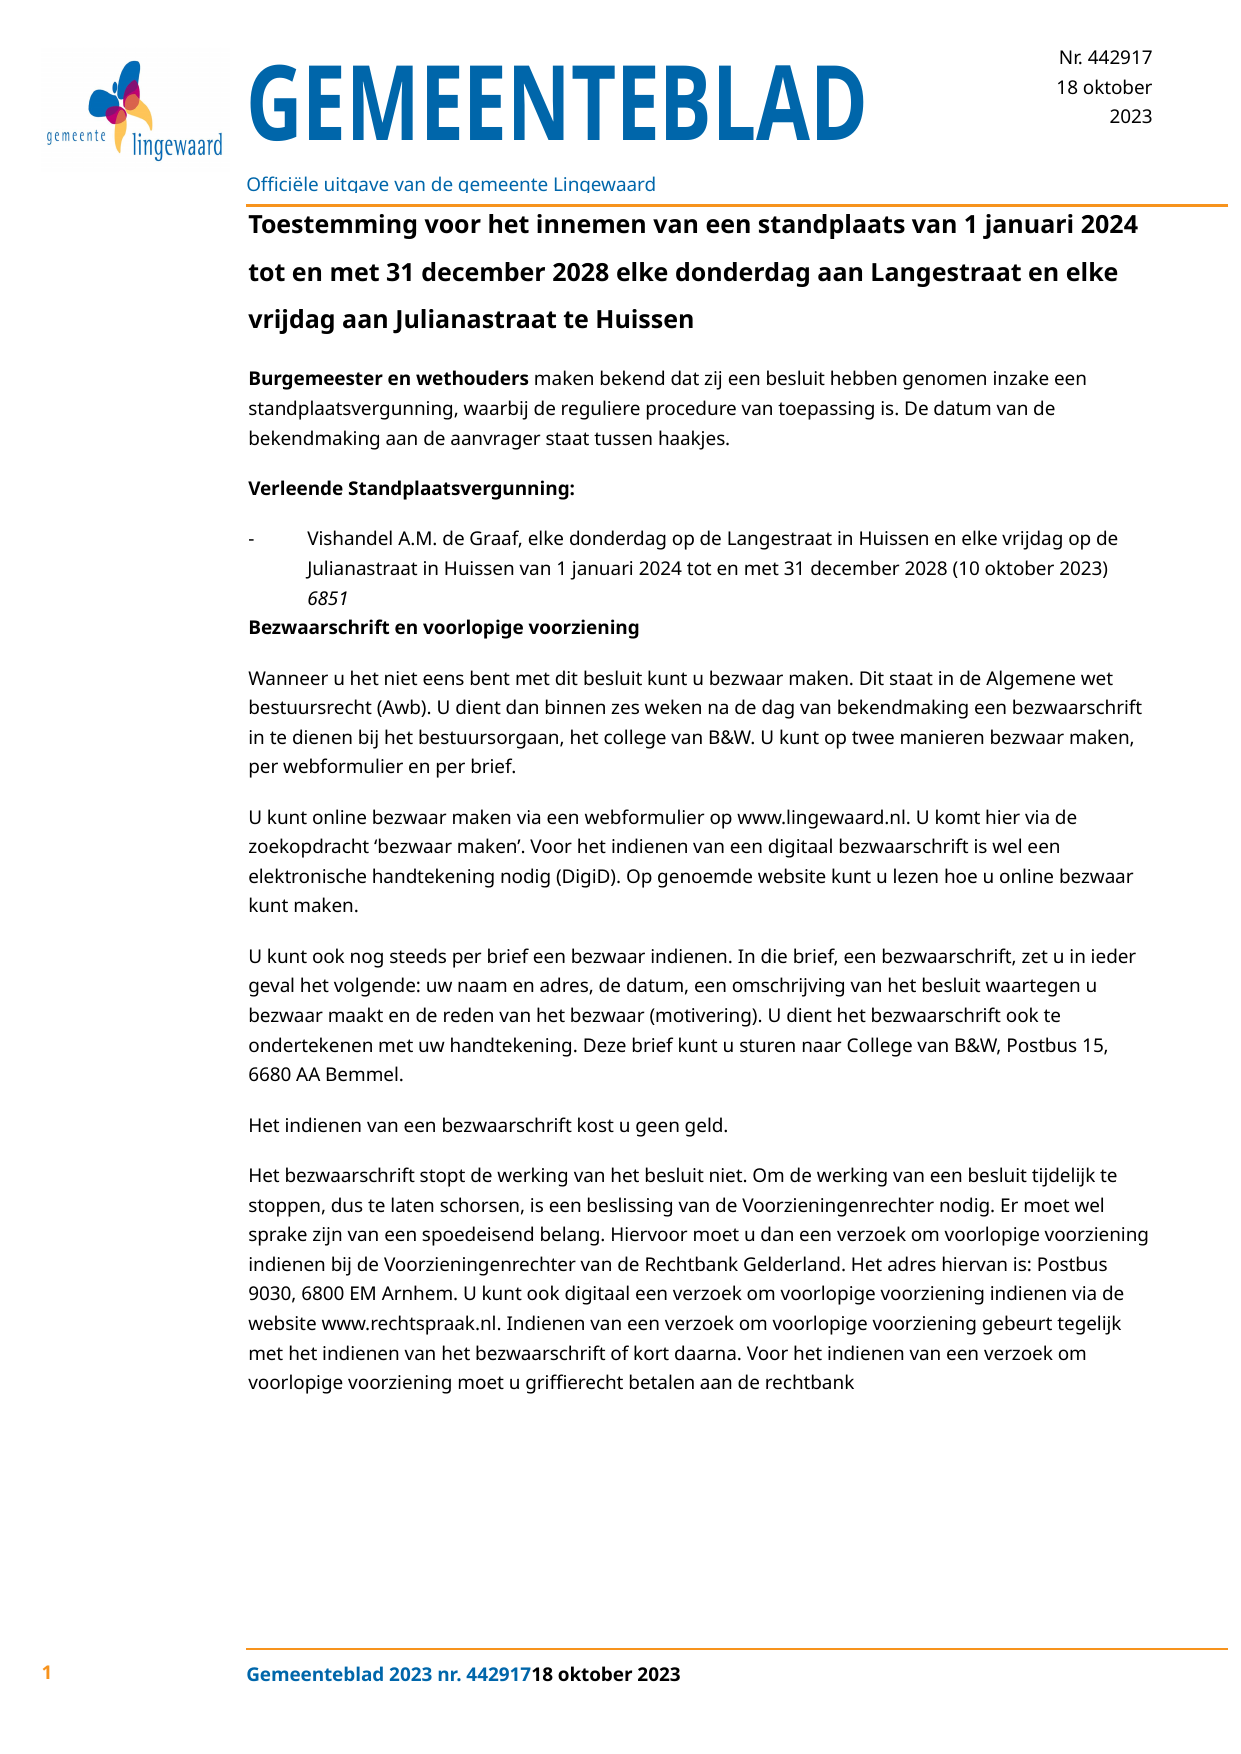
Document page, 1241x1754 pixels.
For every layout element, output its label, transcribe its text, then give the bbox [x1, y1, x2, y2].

text Burgemeester en wethouders maken bekend dat zij een besluit hebben genomen inzake een standplaatsvergunning, waarbij de reguliere procedure van toepassing is. De datum van de bekendmaking aan de aanvrager staat tussen haakjes. [248, 366, 1152, 450]
list Vishandel A.M. de Graaf, elke donderdag op de Langestraat in Huissen en elke vrijdag op de Julianastraat in Huissen van 1 januari 2024 tot en met 31 december 2028 (10 oktober 2023) 6851 [248, 526, 1152, 610]
text Het indienen van een bezwaarschrift kost u geen geld. [248, 1112, 1152, 1137]
text Het bezwaarschrift stopt de werking van het besluit niet. Om de werking van een besluit tijdelijk te stoppen, dus te laten schorsen, is een beslissing van de Voorzieningenrechter nodig. Er moet wel sprake zijn van een spoedeisend belang. Hiervoor moet u dan een verzoek om voorlopige voorziening indienen bij de Voorzieningenrechter van de Rechtbank Gelderland. Het adres hiervan is: Postbus 9030, 6800 EM Arnhem. U kunt ook digitaal een verzoek om voorlopige voorziening indienen via de website www.rechtspraak.nl. Indienen van een verzoek om voorlopige voorziening gebeurt tegelijk met het indienen van het bezwaarschrift of kort daarna. Voor het indienen van een verzoek om voorlopige voorziening moet u griffierecht betalen aan de rechtbank [248, 1162, 1152, 1395]
text U kunt online bezwaar maken via een webformulier op www.lingewaard.nl. U komt hier via de zoekopdracht ‘bezwaar maken’. Voor het indienen van een digitaal bezwaarschrift is wel een elektronische handtekening nodig (DigiD). Op genoemde website kunt u lezen hoe u online bezwaar kunt maken. [248, 804, 1152, 918]
text Bezwaarschrift en voorlopige voorziening [248, 614, 1152, 640]
text Wanneer u het niet eens bent met dit besluit kunt u bezwaar maken. Dit staat in de Algemene wet bestuursrecht (Awb). U dient dan binnen zes weken na de dag van bekendmaking een bezwaarschrift in te dienen bij het bestuursorgaan, het college van B&W. U kunt op twee manieren bezwaar maken, per webformulier en per brief. [248, 665, 1152, 779]
picture [41, 47, 231, 172]
text Toestemming voor het innemen van een standplaats van 1 januari 2024 tot en met 31 december 2028 elke donderdag aan Langestraat en elke vrijdag aan Julianastraat te Huissen [248, 207, 1152, 336]
text Verleende Standplaatsvergunning: [248, 475, 1152, 501]
text U kunt ook nog steeds per brief een bezwaar indienen. In die brief, een bezwaarschrift, zet u in ieder geval het volgende: uw naam en adres, de datum, een omschrijving van het besluit waartegen u bezwaar maakt en de reden van het bezwaar (motivering). U dient het bezwaarschrift ook te ondertekenen met uw handtekening. Deze brief kunt u sturen naar College van B&W, Postbus 15, 6680 AA Bemmel. [248, 943, 1152, 1087]
